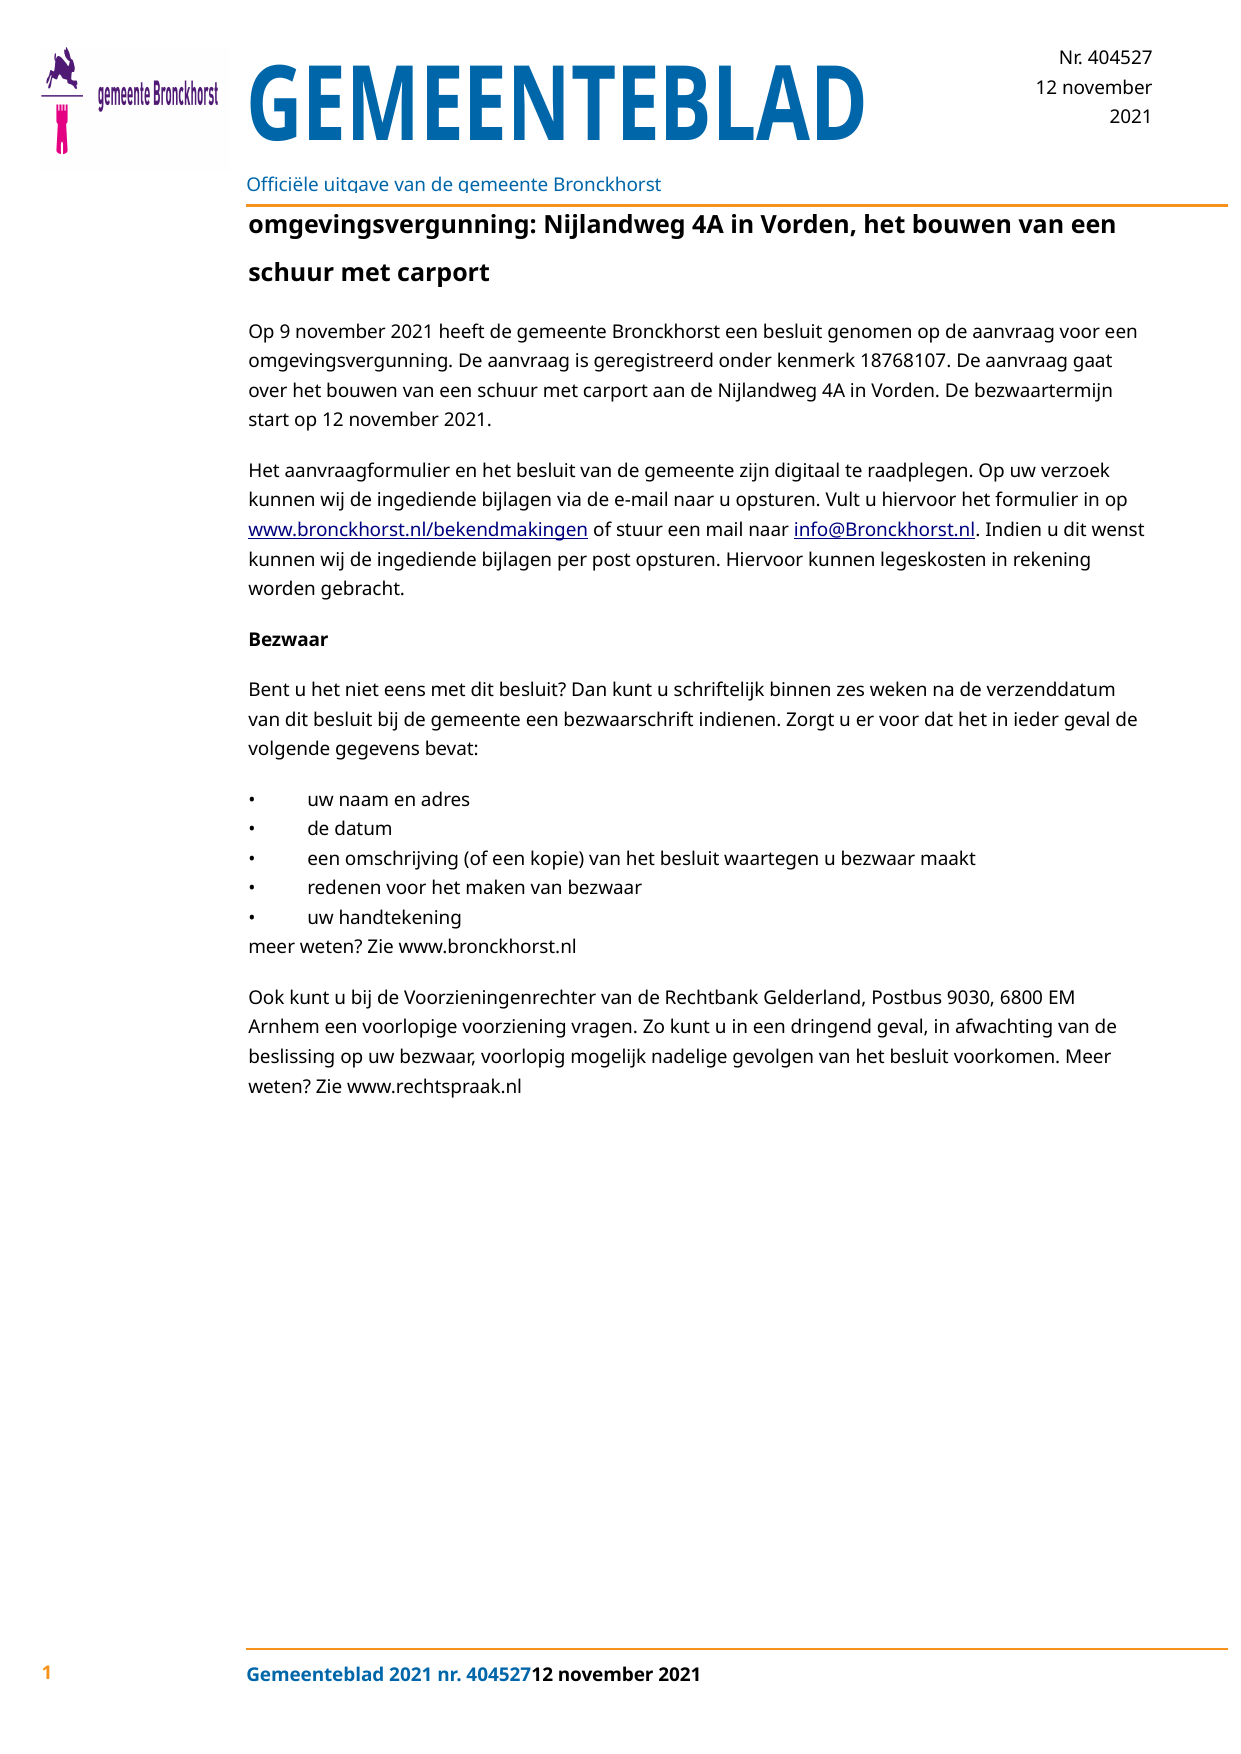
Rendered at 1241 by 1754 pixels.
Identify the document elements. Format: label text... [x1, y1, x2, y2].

list redenen voor het maken van bezwaar [248, 874, 1152, 900]
text meer weten? Zie www.bronckhorst.nl [248, 934, 1152, 959]
text Het aanvraagformulier en het besluit van de gemeente zijn digitaal te raadplegen. Op uw verzoek kunnen wij de ingediende bijlagen via de e-mail naar u opsturen. Vult u hiervoor het formulier in op www.bronckhorst.nl/bekendmakingen of stuur een mail naar info@Bronckhorst.nl. Indien u dit wenst kunnen wij de ingediende bijlagen per post opsturen. Hiervoor kunnen legeskosten in rekening worden gebracht. [248, 457, 1152, 601]
text Op 9 november 2021 heeft de gemeente Bronckhorst een besluit genomen op de aanvraag voor een omgevingsvergunning. De aanvraag is geregistreerd onder kenmerk 18768107. De aanvraag gaat over het bouwen van een schuur met carport aan de Nijlandweg 4A in Vorden. De bezwaartermijn start op 12 november 2021. [248, 318, 1152, 432]
text omgevingsvergunning: Nijlandweg 4A in Vorden, het bouwen van een schuur met carport [248, 207, 1152, 288]
text Ook kunt u bij de Voorzieningenrechter van de Rechtbank Gelderland, Postbus 9030, 6800 EM Arnhem een voorlopige voorziening vragen. Zo kunt u in een dringend geval, in afwachting van de beslissing op uw bezwaar, voorlopig mogelijk nadelige gevolgen van het besluit voorkomen. Meer weten? Zie www.rechtspraak.nl [248, 984, 1152, 1099]
list uw naam en adres [248, 786, 1152, 812]
list een omschrijving (of een kopie) van het besluit waartegen u bezwaar maakt [248, 845, 1152, 871]
text Bent u het niet eens met dit besluit? Dan kunt u schriftelijk binnen zes weken na de verzenddatum van dit besluit bij de gemeente een bezwaarschrift indienen. Zorgt u er voor dat het in ieder geval de volgende gegevens bevat: [248, 676, 1152, 761]
list uw handtekening [248, 904, 1152, 930]
text Bezwaar [248, 626, 1152, 652]
list de datum [248, 815, 1152, 841]
picture [41, 47, 231, 172]
